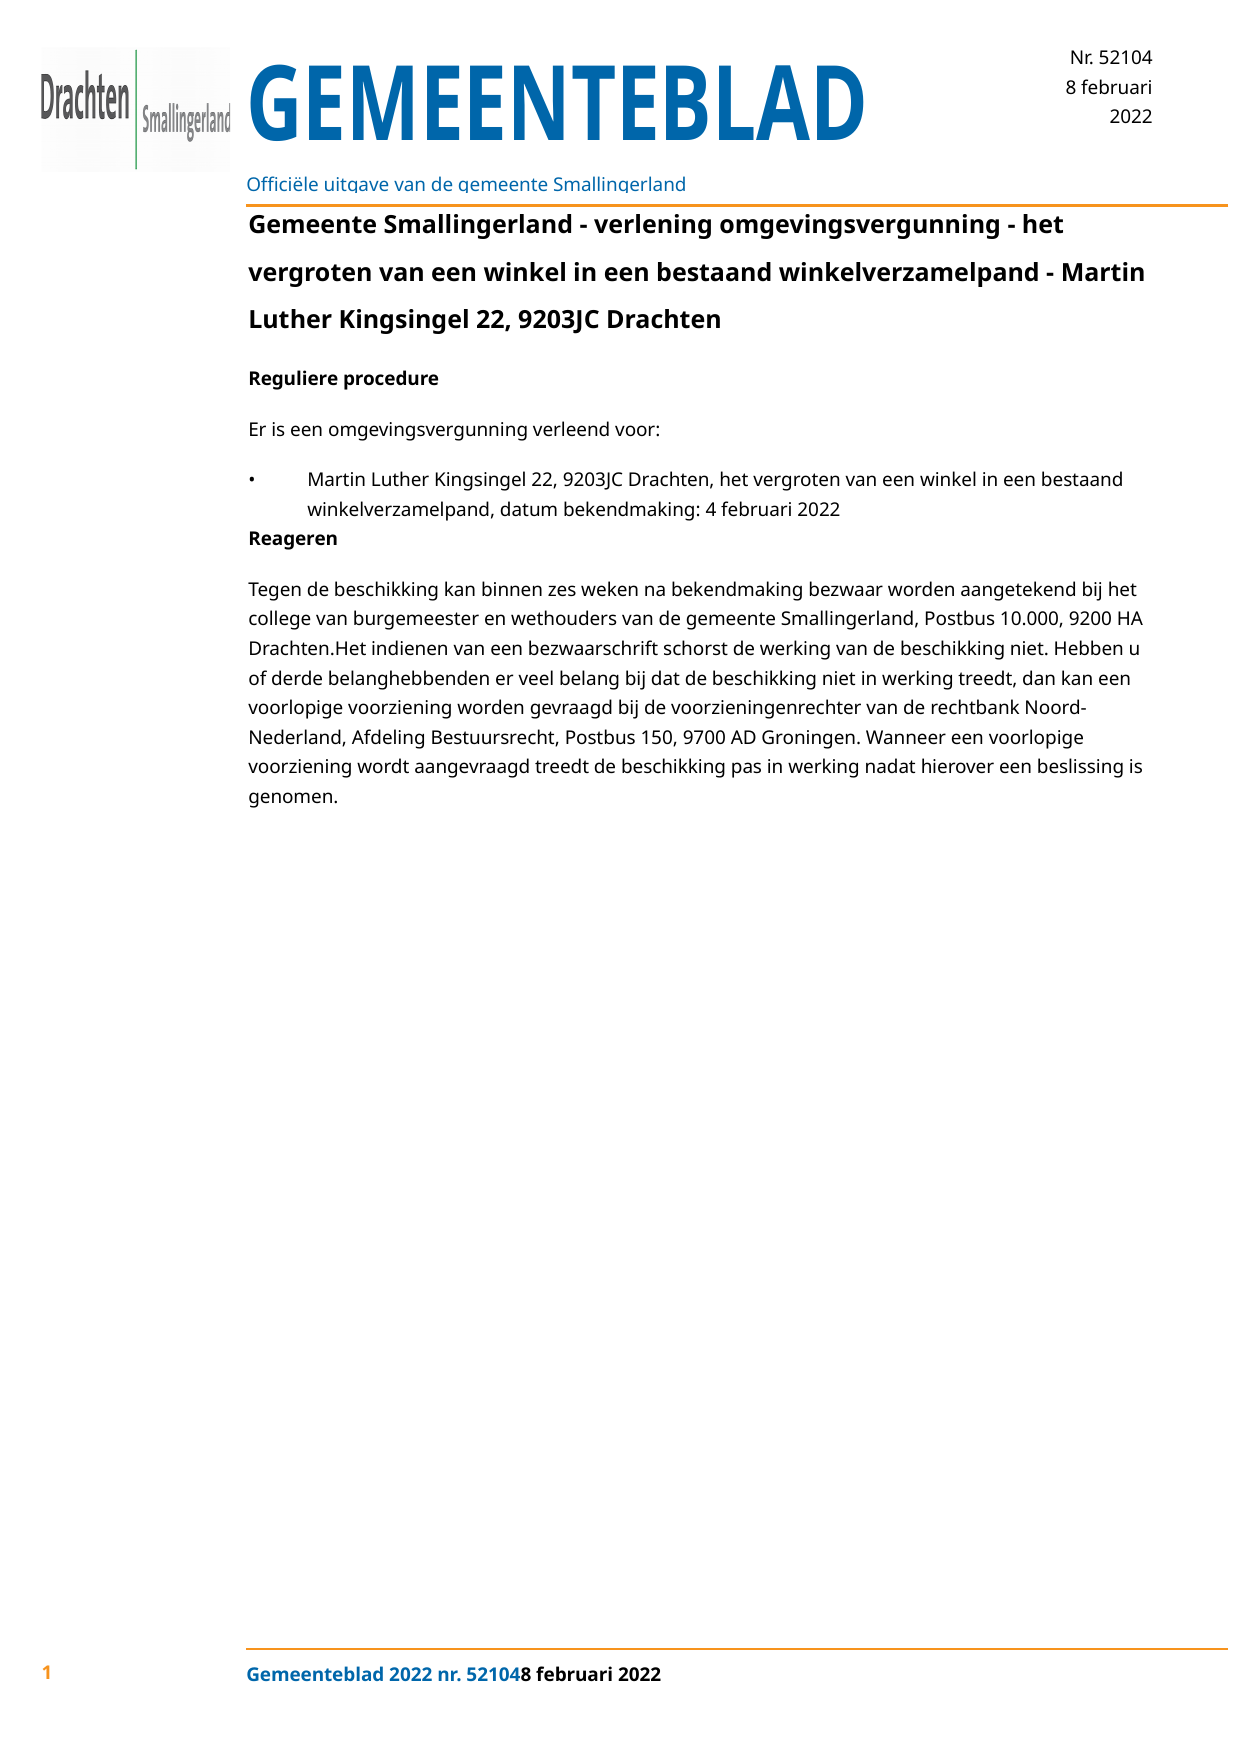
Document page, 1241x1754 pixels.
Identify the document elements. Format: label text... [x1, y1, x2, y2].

list Martin Luther Kingsingel 22, 9203JC Drachten, het vergroten van een winkel in een bestaand winkelverzamelpand, datum bekendmaking: 4 februari 2022 [248, 466, 1152, 522]
text Tegen de beschikking kan binnen zes weken na bekendmaking bezwaar worden aangetekend bij het college van burgemeester en wethouders van de gemeente Smallingerland, Postbus 10.000, 9200 HA Drachten.Het indienen van een bezwaarschrift schorst de werking van de beschikking niet. Hebben u of derde belanghebbenden er veel belang bij dat de beschikking niet in werking treedt, dan kan een voorlopige voorziening worden gevraagd bij de voorzieningenrechter van de rechtbank Noord-Nederland, Afdeling Bestuursrecht, Postbus 150, 9700 AD Groningen. Wanneer een voorlopige voorziening wordt aangevraagd treedt de beschikking pas in werking nadat hierover een beslissing is genomen. [248, 576, 1152, 809]
text Er is een omgevingsvergunning verleend voor: [248, 416, 1152, 442]
text Gemeente Smallingerland - verlening omgevingsvergunning - het vergroten van een winkel in een bestaand winkelverzamelpand - Martin Luther Kingsingel 22, 9203JC Drachten [248, 207, 1152, 336]
text Reageren [248, 526, 1152, 551]
picture [41, 47, 231, 172]
text Reguliere procedure [248, 366, 1152, 391]
